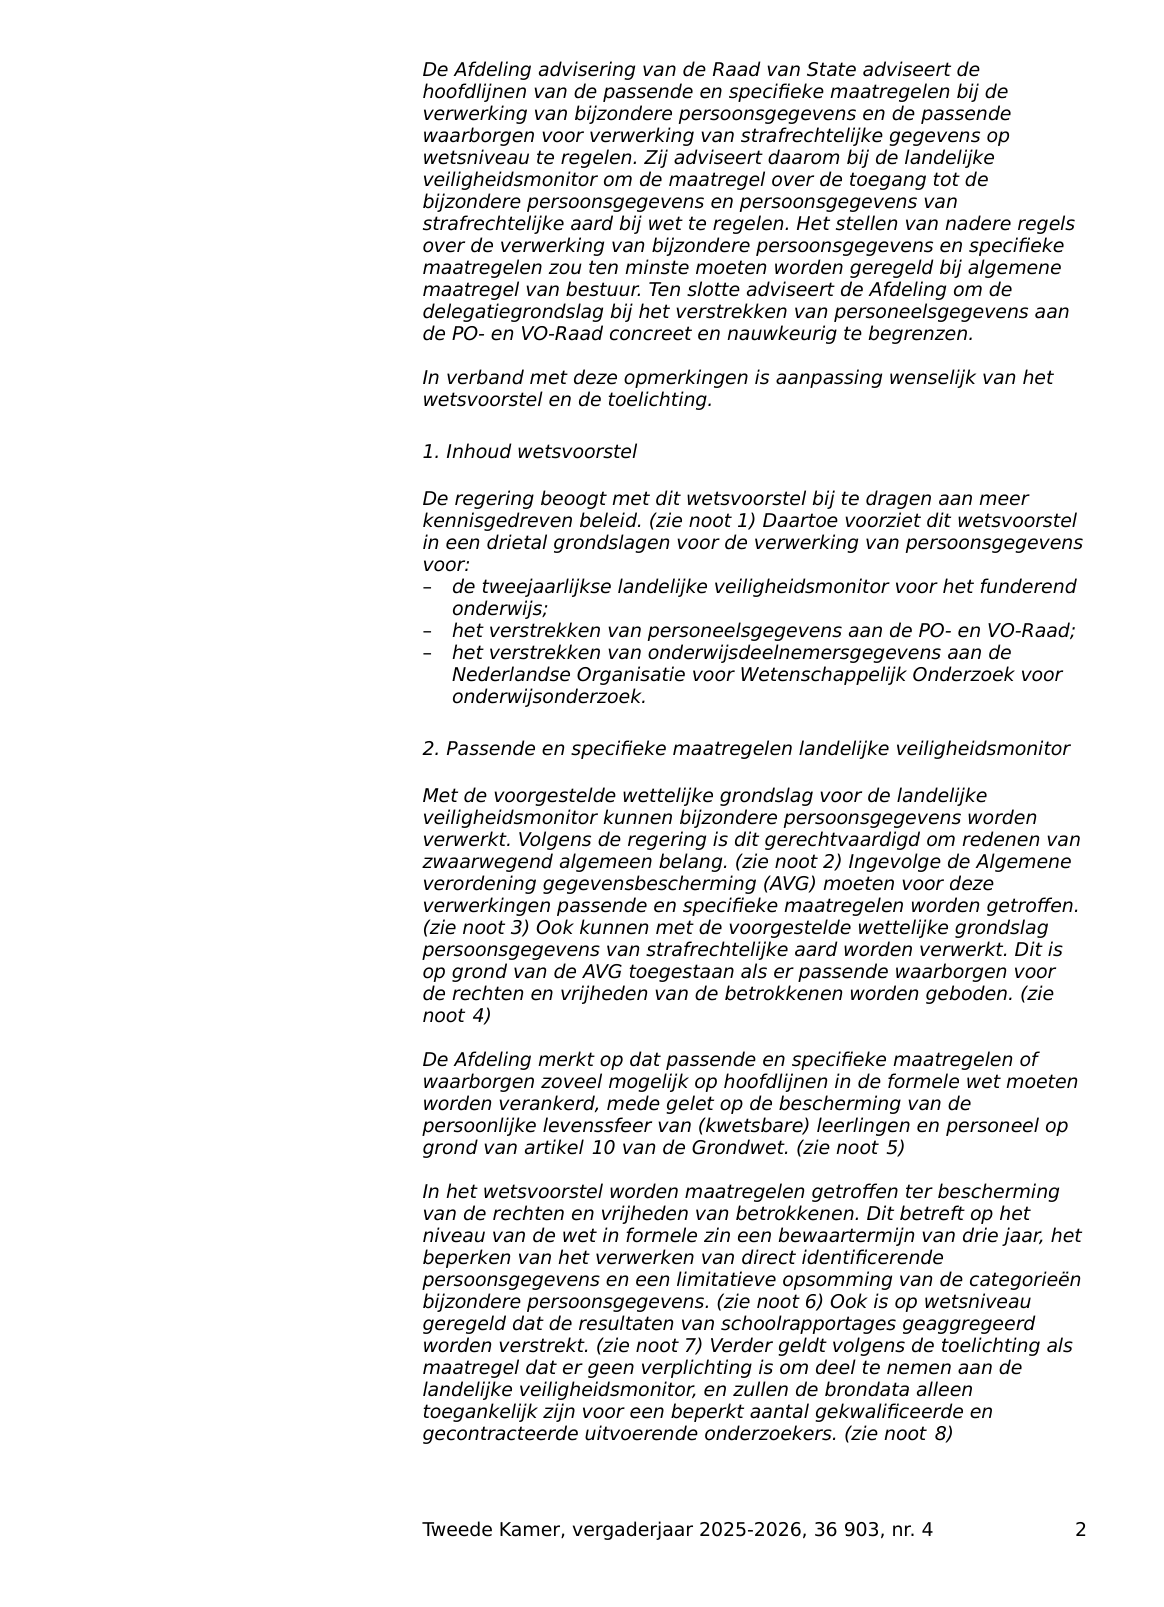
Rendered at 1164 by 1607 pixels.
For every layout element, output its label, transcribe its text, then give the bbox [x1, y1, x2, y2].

text – het verstrekken van onderwijsdeelnemersgegevens aan de Nederlandse Organisatie voor Wetenschappelijk Onderzoek voor onderwijsonderzoek. [422, 642, 1087, 708]
text De regering beoogt met dit wetsvoorstel bij te dragen aan meer kennisgedreven beleid. (zie noot 1) Daartoe voorziet dit wetsvoorstel in een drietal grondslagen voor de verwerking van persoonsgegevens voor: [422, 488, 1087, 576]
subtitle 2. Passende en specifieke maatregelen landelijke veiligheidsmonitor [422, 738, 1087, 760]
subtitle 1. Inhoud wetsvoorstel [422, 441, 1087, 463]
text In het wetsvoorstel worden maatregelen getroffen ter bescherming van de rechten en vrijheden van betrokkenen. Dit betreft op het niveau van de wet in formele zin een bewaartermijn van drie jaar, het beperken van het verwerken van direct identificerende persoonsgegevens en een limitatieve opsomming van de categorieën bijzondere persoonsgegevens. (zie noot 6) Ook is op wetsniveau geregeld dat de resultaten van schoolrapportages geaggregeerd worden verstrekt. (zie noot 7) Verder geldt volgens de toelichting als maatregel dat er geen verplichting is om deel te nemen aan de landelijke veiligheidsmonitor, en zullen de brondata alleen toegankelijk zijn voor een beperkt aantal gekwalificeerde en gecontracteerde uitvoerende onderzoekers. (zie noot 8) [422, 1181, 1087, 1444]
text Met de voorgestelde wettelijke grondslag voor de landelijke veiligheidsmonitor kunnen bijzondere persoonsgegevens worden verwerkt. Volgens de regering is dit gerechtvaardigd om redenen van zwaarwegend algemeen belang. (zie noot 2) Ingevolge de Algemene verordening gegevensbescherming (AVG) moeten voor deze verwerkingen passende en specifieke maatregelen worden getroffen. (zie noot 3) Ook kunnen met de voorgestelde wettelijke grondslag persoonsgegevens van strafrechtelijke aard worden verwerkt. Dit is op grond van de AVG toegestaan als er passende waarborgen voor de rechten en vrijheden van de betrokkenen worden geboden. (zie noot 4) [422, 785, 1087, 1026]
text – het verstrekken van personeelsgegevens aan de PO- en VO-Raad; [422, 620, 1087, 642]
text De Afdeling merkt op dat passende en specifieke maatregelen of waarborgen zoveel mogelijk op hoofdlijnen in de formele wet moeten worden verankerd, mede gelet op de bescherming van de persoonlijke levenssfeer van (kwetsbare) leerlingen en personeel op grond van artikel 10 van de Grondwet. (zie noot 5) [422, 1049, 1087, 1158]
text In verband met deze opmerkingen is aanpassing wenselijk van het wetsvoorstel en de toelichting. [422, 367, 1087, 411]
text De Afdeling advisering van de Raad van State adviseert de hoofdlijnen van de passende en specifieke maatregelen bij de verwerking van bijzondere persoonsgegevens en de passende waarborgen voor verwerking van strafrechtelijke gegevens op wetsniveau te regelen. Zij adviseert daarom bij de landelijke veiligheidsmonitor om de maatregel over de toegang tot de bijzondere persoonsgegevens en persoonsgegevens van strafrechtelijke aard bij wet te regelen. Het stellen van nadere regels over de verwerking van bijzondere persoonsgegevens en specifieke maatregelen zou ten minste moeten worden geregeld bij algemene maatregel van bestuur. Ten slotte adviseert de Afdeling om de delegatiegrondslag bij het verstrekken van personeelsgegevens aan de PO- en VO-Raad concreet en nauwkeurig te begrenzen. [422, 59, 1087, 345]
text – de tweejaarlijkse landelijke veiligheidsmonitor voor het funderend onderwijs; [422, 576, 1087, 620]
